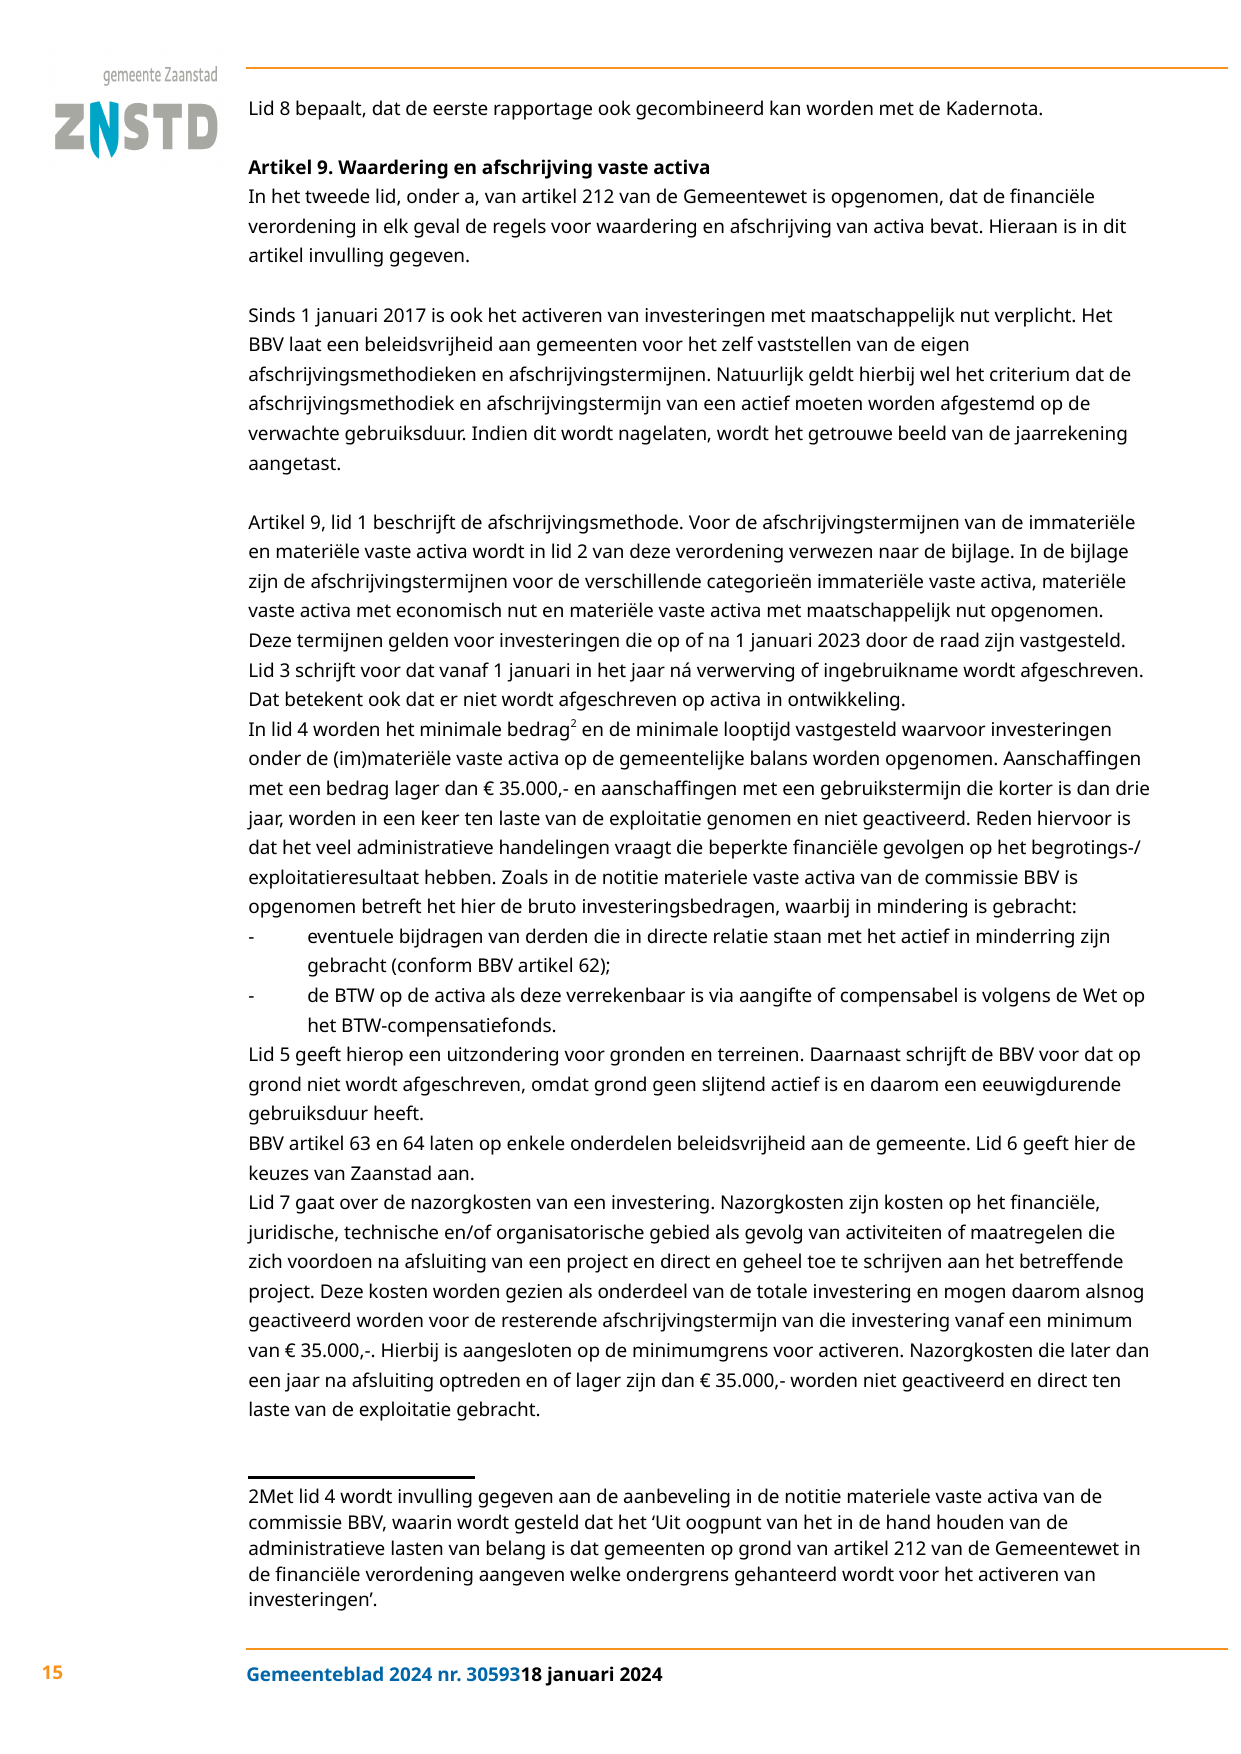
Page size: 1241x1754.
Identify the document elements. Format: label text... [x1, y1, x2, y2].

text BBV artikel 63 en 64 laten op enkele onderdelen beleidsvrijheid aan de gemeente. Lid 6 geeft hier de keuzes van Zaanstad aan. [248, 1130, 1152, 1186]
text Lid 7 gaat over de nazorgkosten van een investering. Nazorgkosten zijn kosten op het financiële, juridische, technische en/of organisatorische gebied als gevolg van activiteiten of maatregelen die zich voordoen na afsluiting van een project en direct en geheel toe te schrijven aan het betreffende project. Deze kosten worden gezien als onderdeel van de totale investering en mogen daarom alsnog geactiveerd worden voor de resterende afschrijvingstermijn van die investering vanaf een minimum van € 35.000,-. Hierbij is aangesloten op de minimumgrens voor activeren. Nazorgkosten die later dan een jaar na afsluiting optreden en of lager zijn dan € 35.000,- worden niet geactiveerd en direct ten laste van de exploitatie gebracht. [248, 1189, 1152, 1422]
text Artikel 9, lid 1 beschrijft de afschrijvingsmethode. Voor de afschrijvingstermijnen van de immateriële en materiële vaste activa wordt in lid 2 van deze verordening verwezen naar de bijlage. In de bijlage zijn de afschrijvingstermijnen voor de verschillende categorieën immateriële vaste activa, materiële vaste activa met economisch nut en materiële vaste activa met maatschappelijk nut opgenomen. Deze termijnen gelden voor investeringen die op of na 1 januari 2023 door de raad zijn vastgesteld. [248, 509, 1152, 653]
text Met lid 4 wordt invulling gegeven aan de aanbeveling in de notitie materiele vaste activa van de commissie BBV, waarin wordt gesteld dat het ‘Uit oogpunt van het in de hand houden van de administratieve lasten van belang is dat gemeenten op grond van artikel 212 van de Gemeentewet in de financiële verordening aangeven welke ondergrens gehanteerd wordt voor het activeren van investeringen’. [248, 1483, 1152, 1612]
text Sinds 1 januari 2017 is ook het activeren van investeringen met maatschappelijk nut verplicht. Het BBV laat een beleidsvrijheid aan gemeenten voor het zelf vaststellen van de eigen afschrijvingsmethodieken en afschrijvingstermijnen. Natuurlijk geldt hierbij wel het criterium dat de afschrijvingsmethodiek en afschrijvingstermijn van een actief moeten worden afgestemd op de verwachte gebruiksduur. Indien dit wordt nagelaten, wordt het getrouwe beeld van de jaarrekening aangetast. [248, 302, 1152, 476]
list de BTW op de activa als deze verrekenbaar is via aangifte of compensabel is volgens de Wet op het BTW-compensatiefonds. [248, 982, 1152, 1038]
text In lid 4 worden het minimale bedrag en de minimale looptijd vastgesteld waarvoor investeringen onder de (im)materiële vaste activa op de gemeentelijke balans worden opgenomen. Aanschaffingen met een bedrag lager dan € 35.000,- en aanschaffingen met een gebruikstermijn die korter is dan drie jaar, worden in een keer ten laste van de exploitatie genomen en niet geactiveerd. Reden hiervoor is dat het veel administratieve handelingen vraagt die beperkte financiële gevolgen op het begrotings-/ exploitatieresultaat hebben. Zoals in de notitie materiele vaste activa van de commissie BBV is opgenomen betreft het hier de bruto investeringsbedragen, waarbij in mindering is gebracht: [248, 716, 1152, 919]
text Lid 3 schrijft voor dat vanaf 1 januari in het jaar ná verwerving of ingebruikname wordt afgeschreven. Dat betekent ook dat er niet wordt afgeschreven op activa in ontwikkeling. [248, 657, 1152, 712]
text Artikel 9. Waardering en afschrijving vaste activa [248, 154, 1152, 180]
picture [41, 47, 231, 172]
text Lid 5 geeft hierop een uitzondering voor gronden en terreinen. Daarnaast schrijft de BBV voor dat op grond niet wordt afgeschreven, omdat grond geen slijtend actief is en daarom een eeuwigdurende gebruiksduur heeft. [248, 1041, 1152, 1126]
text In het tweede lid, onder a, van artikel 212 van de Gemeentewet is opgenomen, dat de financiële verordening in elk geval de regels voor waardering en afschrijving van activa bevat. Hieraan is in dit artikel invulling gegeven. [248, 183, 1152, 268]
list eventuele bijdragen van derden die in directe relatie staan met het actief in minderring zijn gebracht (conform BBV artikel 62); [248, 923, 1152, 978]
text Lid 8 bepaalt, dat de eerste rapportage ook gecombineerd kan worden met de Kadernota. [248, 95, 1152, 121]
